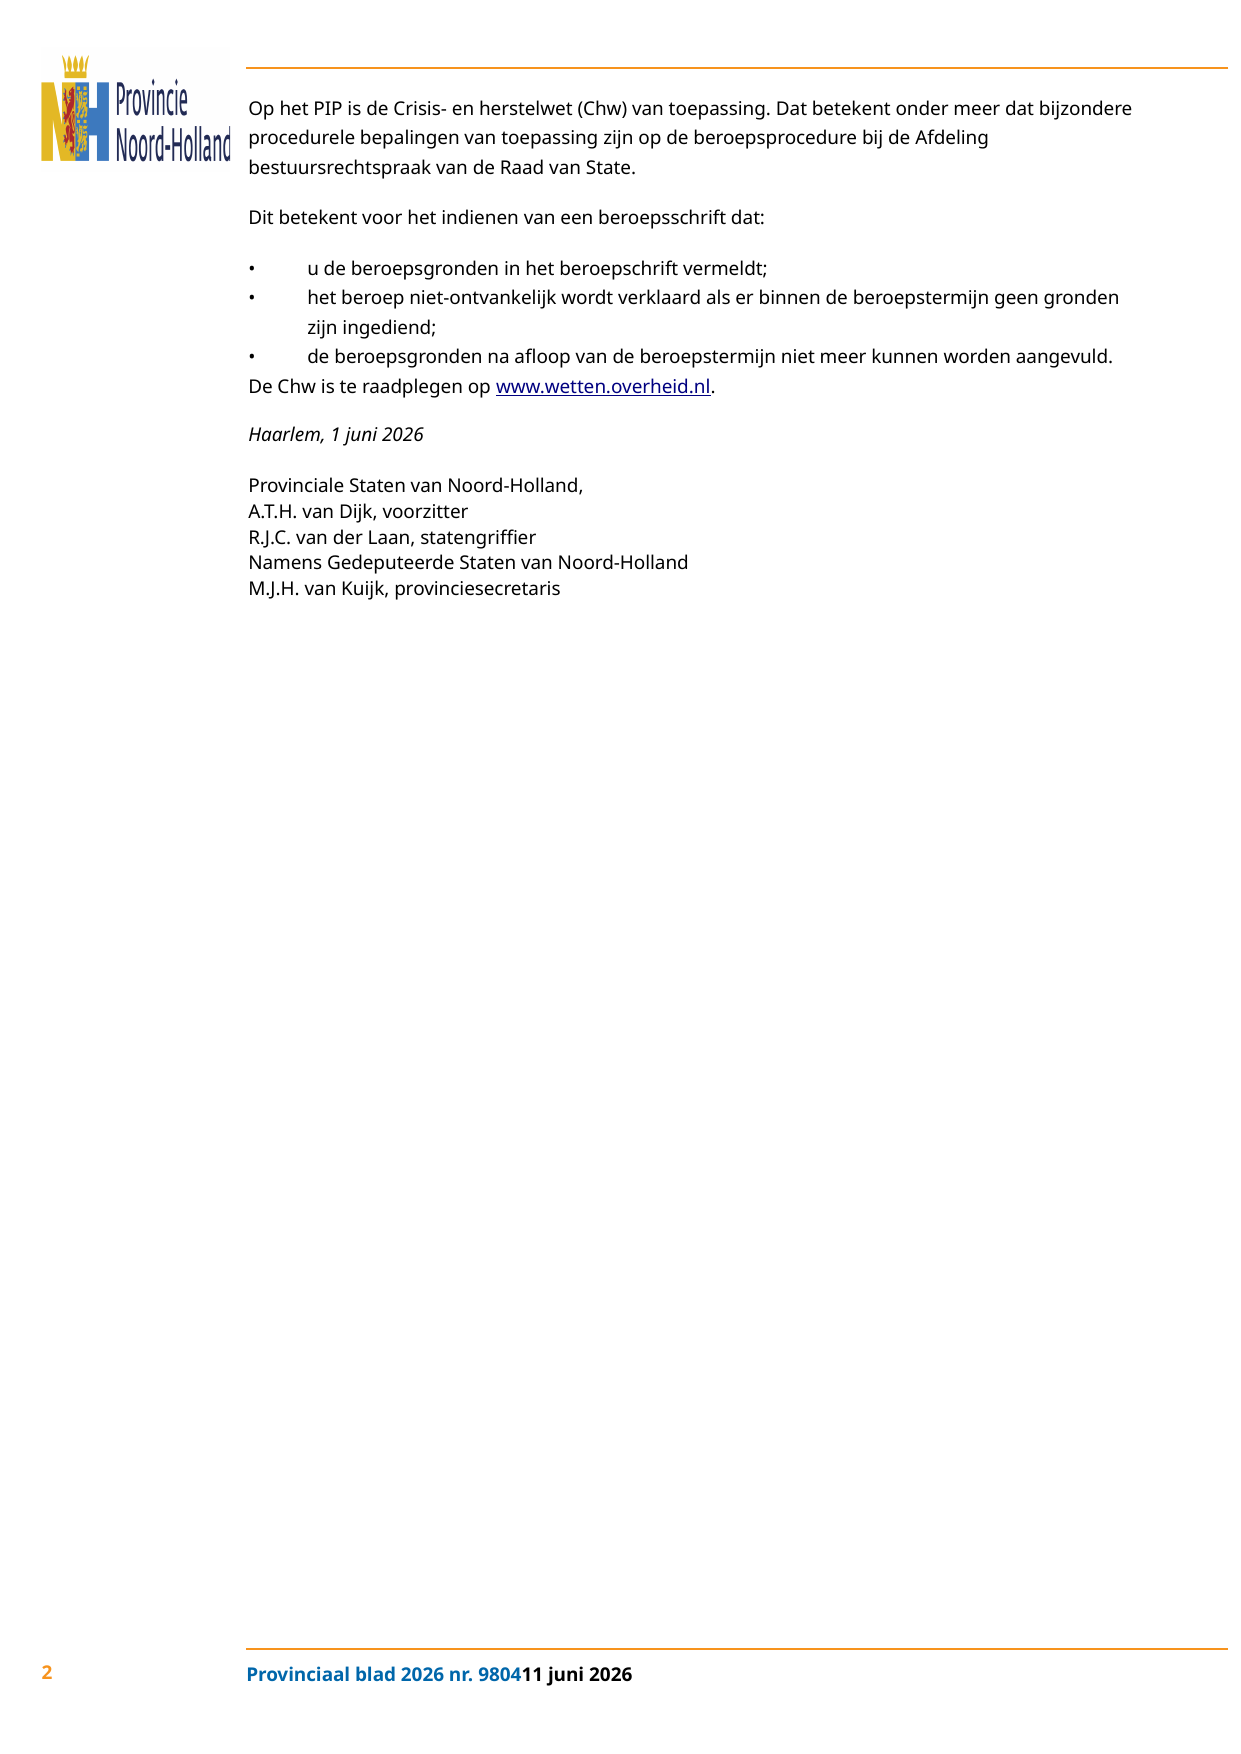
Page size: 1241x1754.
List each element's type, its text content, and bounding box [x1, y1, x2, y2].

list de beroepsgronden na afloop van de beroepstermijn niet meer kunnen worden aangevuld. [248, 343, 1152, 369]
text R.J.C. van der Laan, statengriffier [248, 524, 1152, 549]
text Dit betekent voor het indienen van een beroepsschrift dat: [248, 204, 1152, 230]
text De Chw is te raadplegen op www.wetten.overheid.nl. [248, 373, 1152, 399]
text Op het PIP is de Crisis- en herstelwet (Chw) van toepassing. Dat betekent onder meer dat bijzondere procedurele bepalingen van toepassing zijn op de beroepsprocedure bij de Afdeling bestuursrechtspraak van de Raad van State. [248, 95, 1152, 180]
text Namens Gedeputeerde Staten van Noord-Holland [248, 549, 1152, 575]
picture [41, 47, 231, 172]
text Provinciale Staten van Noord-Holland, [248, 472, 1152, 498]
text Haarlem, 1 juni 2026 [248, 421, 1152, 447]
text M.J.H. van Kuijk, provinciesecretaris [248, 575, 1152, 601]
list het beroep niet-ontvankelijk wordt verklaard als er binnen de beroepstermijn geen gronden zijn ingediend; [248, 284, 1152, 340]
text A.T.H. van Dijk, voorzitter [248, 498, 1152, 524]
list u de beroepsgronden in het beroepschrift vermeldt; [248, 255, 1152, 281]
